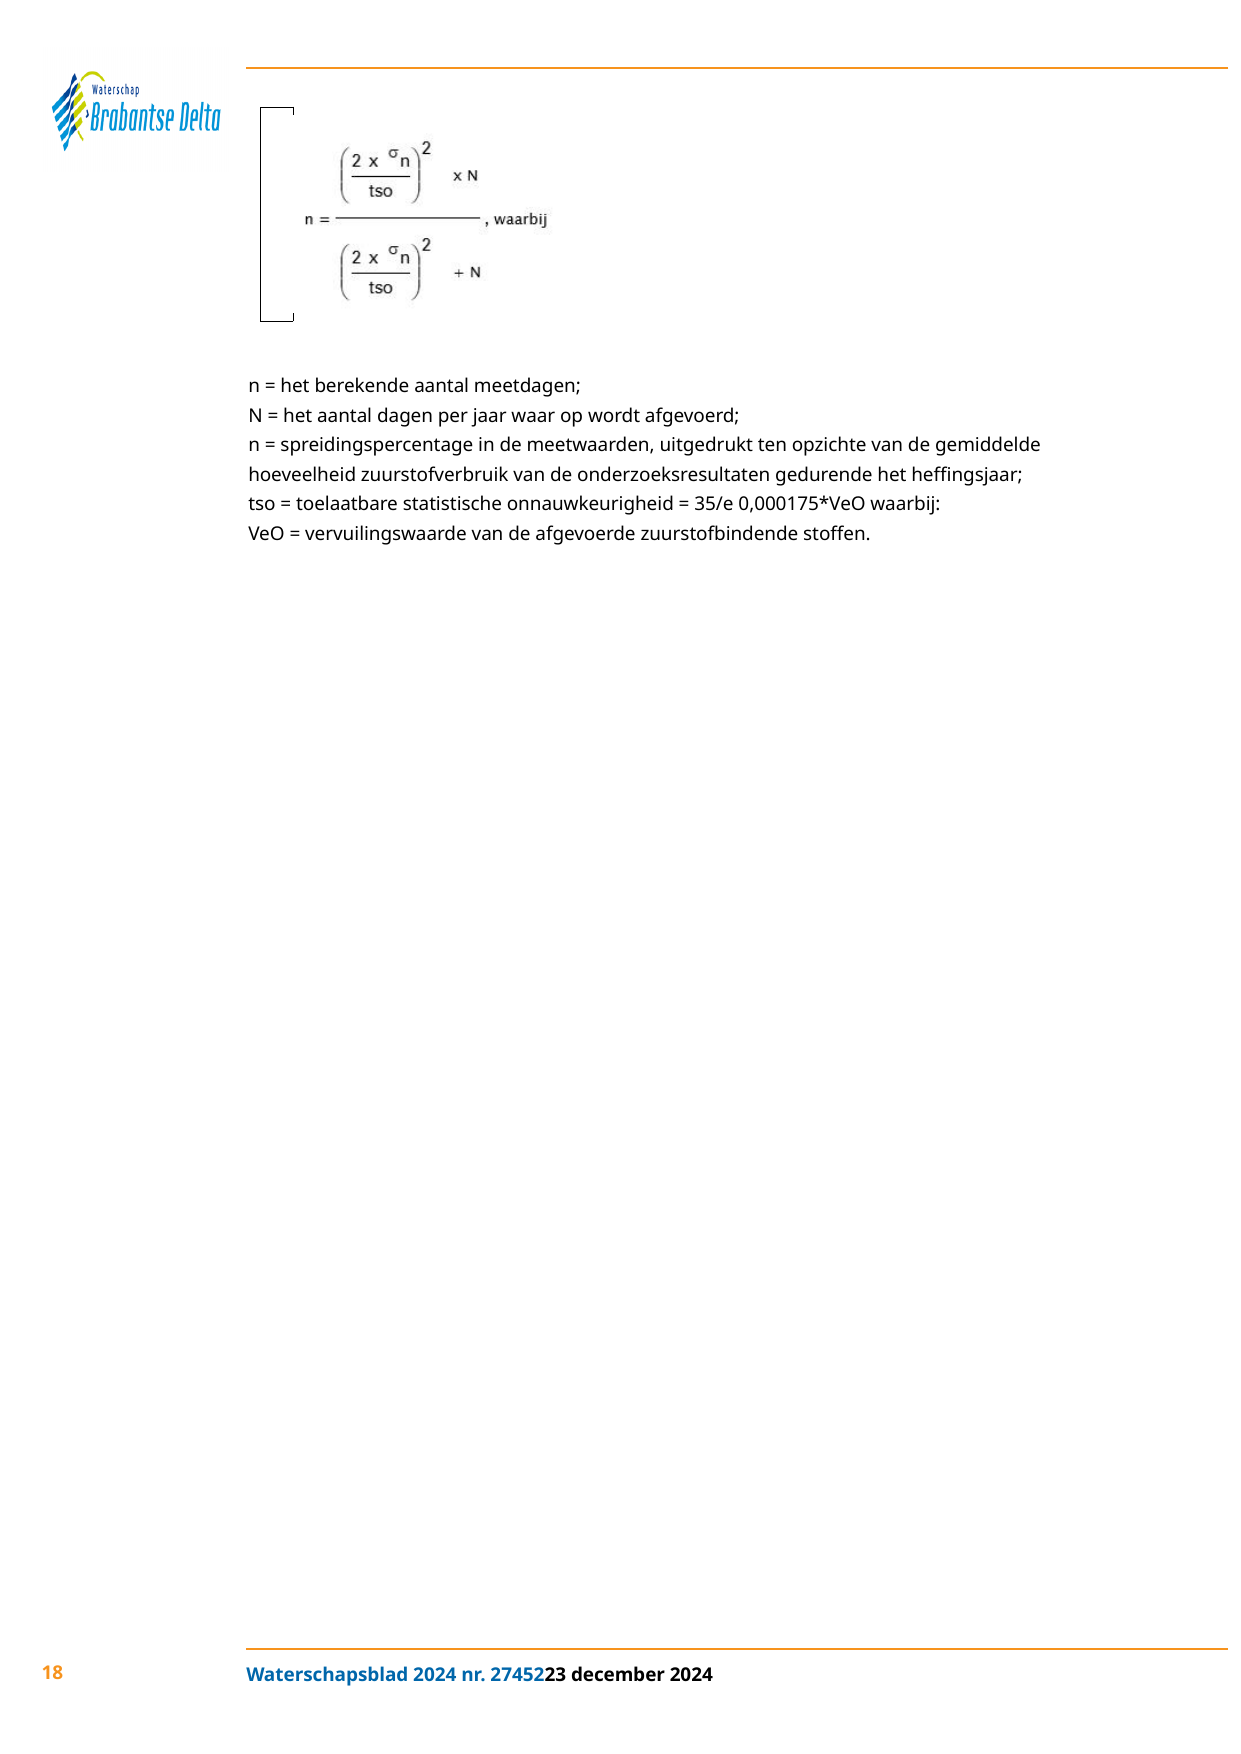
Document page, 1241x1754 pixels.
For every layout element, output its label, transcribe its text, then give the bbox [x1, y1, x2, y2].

text n = het berekende aantal meetdagen; [248, 372, 1152, 398]
text N = het aantal dagen per jaar waar op wordt afgevoerd; [248, 402, 1152, 427]
text tso = toelaatbare statistische onnauwkeurigheid = 35/e 0,000175*VeO waarbij: [248, 491, 1152, 516]
text VeO = vervuilingswaarde van de afgevoerde zuurstofbindende stoffen. [248, 520, 1152, 546]
picture [268, 115, 565, 313]
text n = spreidingspercentage in de meetwaarden, uitgedrukt ten opzichte van de gemiddelde hoeveelheid zuurstofverbruik van de onderzoeksresultaten gedurende het heffingsjaar; [248, 431, 1152, 487]
picture [41, 47, 231, 172]
